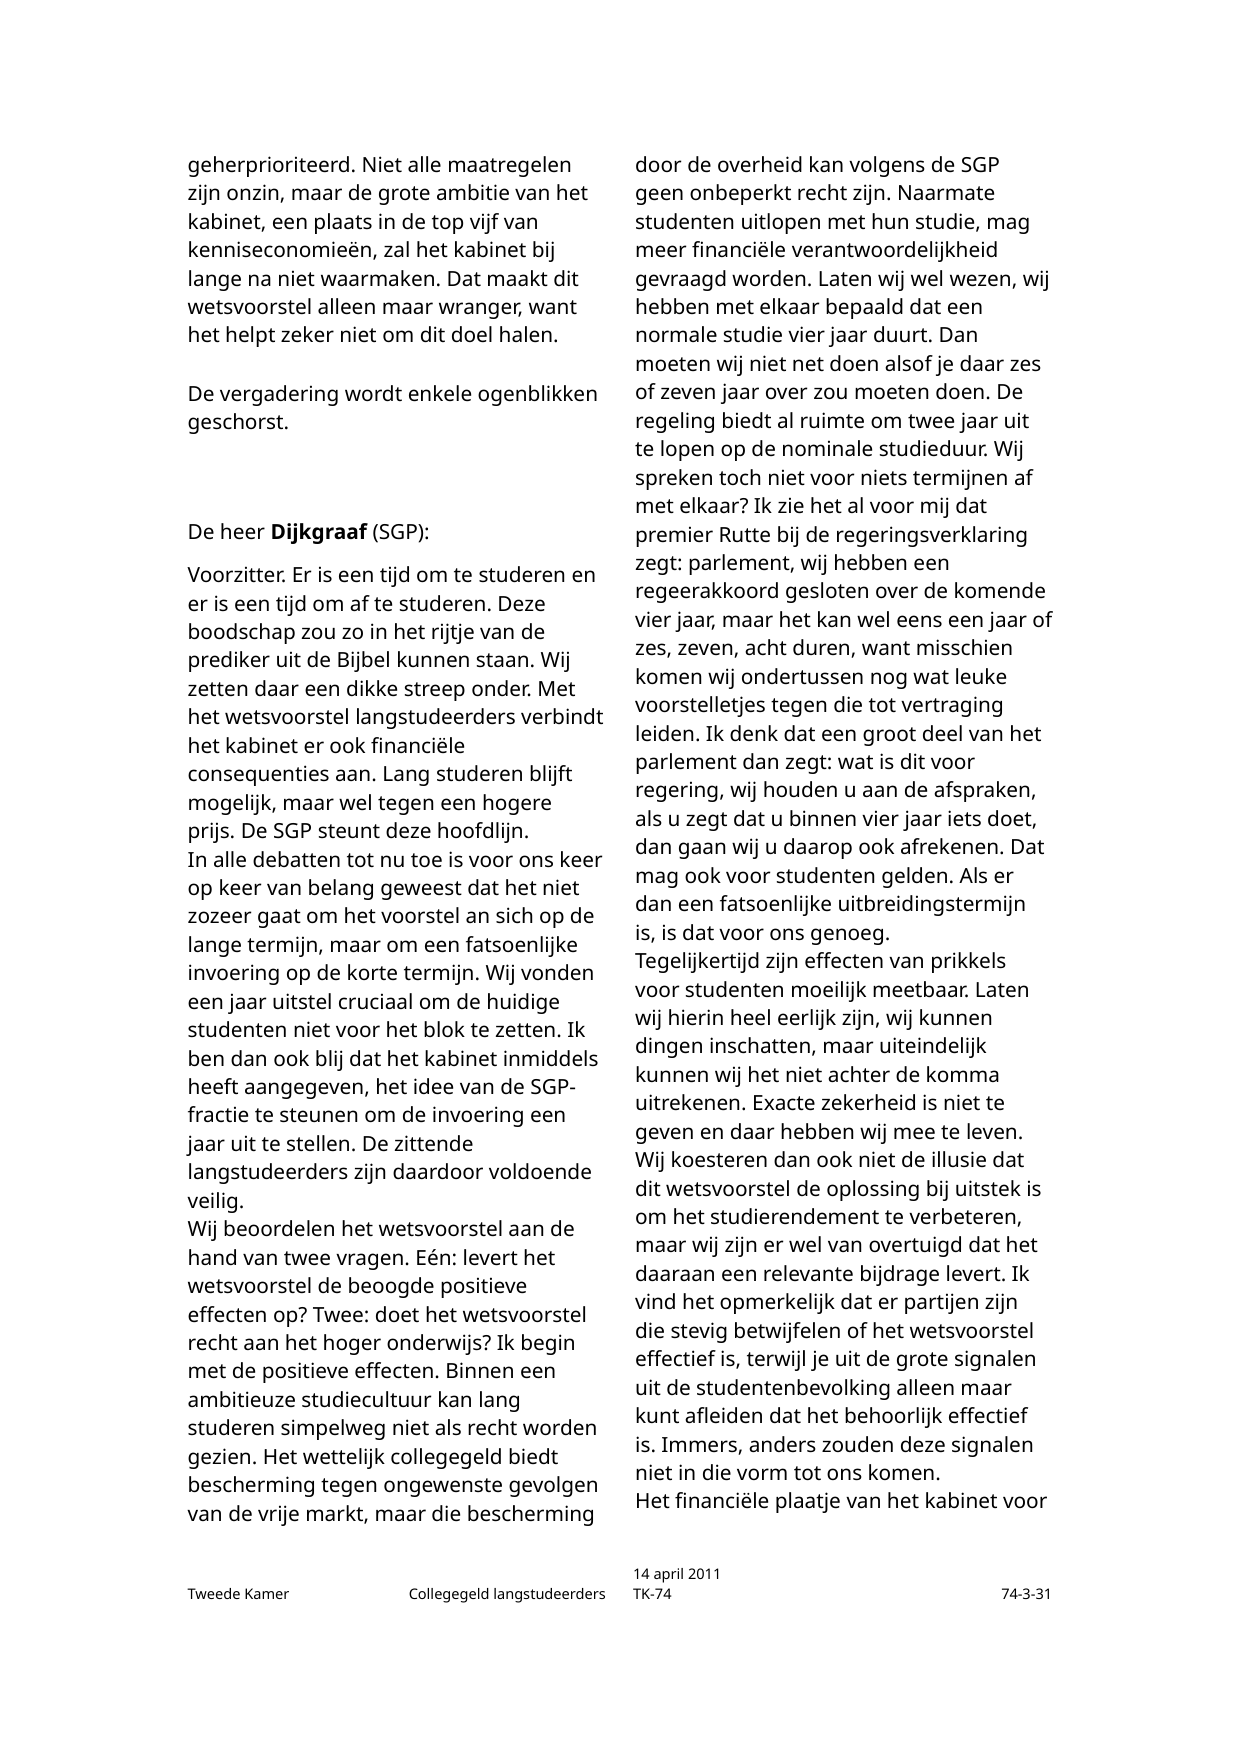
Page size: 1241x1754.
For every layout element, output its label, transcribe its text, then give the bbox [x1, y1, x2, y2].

text Tegelijkertijd zijn effecten van prikkels voor studenten moeilijk meetbaar. Laten wij hierin heel eerlijk zijn, wij kunnen dingen inschatten, maar uiteindelijk kunnen wij het niet achter de komma uitrekenen. Exacte zekerheid is niet te geven en daar hebben wij mee te leven. Wij koesteren dan ook niet de illusie dat dit wetsvoorstel de oplossing bij uitstek is om het studierendement te verbeteren, maar wij zijn er wel van overtuigd dat het daaraan een relevante bijdrage levert. Ik vind het opmerkelijk dat er partijen zijn die stevig betwijfelen of het wetsvoorstel effectief is, terwijl je uit de grote signalen uit de studentenbevolking alleen maar kunt afleiden dat het behoorlijk effectief is. Immers, anders zouden deze signalen niet in die vorm tot ons komen. [635, 946, 1053, 1487]
text De vergadering wordt enkele ogenblikken geschorst. [187, 379, 605, 436]
text Voorzitter. Er is een tijd om te studeren en er is een tijd om af te studeren. Deze boodschap zou zo in het rijtje van de prediker uit de Bijbel kunnen staan. Wij zetten daar een dikke streep onder. Met het wetsvoorstel langstudeerders verbindt het kabinet er ook financiële consequenties aan. Lang studeren blijft mogelijk, maar wel tegen een hogere prijs. De SGP steunt deze hoofdlijn. [187, 560, 605, 845]
text De heer Dijkgraaf (SGP): [187, 517, 605, 545]
text In alle debatten tot nu toe is voor ons keer op keer van belang geweest dat het niet zozeer gaat om het voorstel an sich op de lange termijn, maar om een fatsoenlijke invoering op de korte termijn. Wij vonden een jaar uitstel cruciaal om de huidige studenten niet voor het blok te zetten. Ik ben dan ook blij dat het kabinet inmiddels heeft aangegeven, het idee van de SGP-fractie te steunen om de invoering een jaar uit te stellen. De zittende langstudeerders zijn daardoor voldoende veilig. [187, 845, 605, 1214]
text door de overheid kan volgens de SGP geen onbeperkt recht zijn. Naarmate studenten uitlopen met hun studie, mag meer financiële verantwoordelijkheid gevraagd worden. Laten wij wel wezen, wij hebben met elkaar bepaald dat een normale studie vier jaar duurt. Dan moeten wij niet net doen alsof je daar zes of zeven jaar over zou moeten doen. De regeling biedt al ruimte om twee jaar uit te lopen op de nominale studieduur. Wij spreken toch niet voor niets termijnen af met elkaar? Ik zie het al voor mij dat premier Rutte bij de regeringsverklaring zegt: parlement, wij hebben een regeerakkoord gesloten over de komende vier jaar, maar het kan wel eens een jaar of zes, zeven, acht duren, want misschien komen wij ondertussen nog wat leuke voorstelletjes tegen die tot vertraging leiden. Ik denk dat een groot deel van het parlement dan zegt: wat is dit voor regering, wij houden u aan de afspraken, als u zegt dat u binnen vier jaar iets doet, dan gaan wij u daarop ook afrekenen. Dat mag ook voor studenten gelden. Als er dan een fatsoenlijke uitbreidingstermijn is, is dat voor ons genoeg. [635, 150, 1053, 946]
text Wij beoordelen het wetsvoorstel aan de hand van twee vragen. Eén: levert het wetsvoorstel de beoogde positieve effecten op? Twee: doet het wetsvoorstel recht aan het hoger onderwijs? Ik begin met de positieve effecten. Binnen een ambitieuze studiecultuur kan lang studeren simpelweg niet als recht worden gezien. Het wettelijk collegegeld biedt bescherming tegen ongewenste gevolgen van de vrije markt, maar die bescherming [187, 1214, 605, 1527]
text Het financiële plaatje van het kabinet voor [635, 1487, 1053, 1515]
text geherprioriteerd. Niet alle maatregelen zijn onzin, maar de grote ambitie van het kabinet, een plaats in de top vijf van kenniseconomieën, zal het kabinet bij lange na niet waarmaken. Dat maakt dit wetsvoorstel alleen maar wranger, want het helpt zeker niet om dit doel halen. [187, 150, 605, 349]
text  [187, 466, 605, 494]
